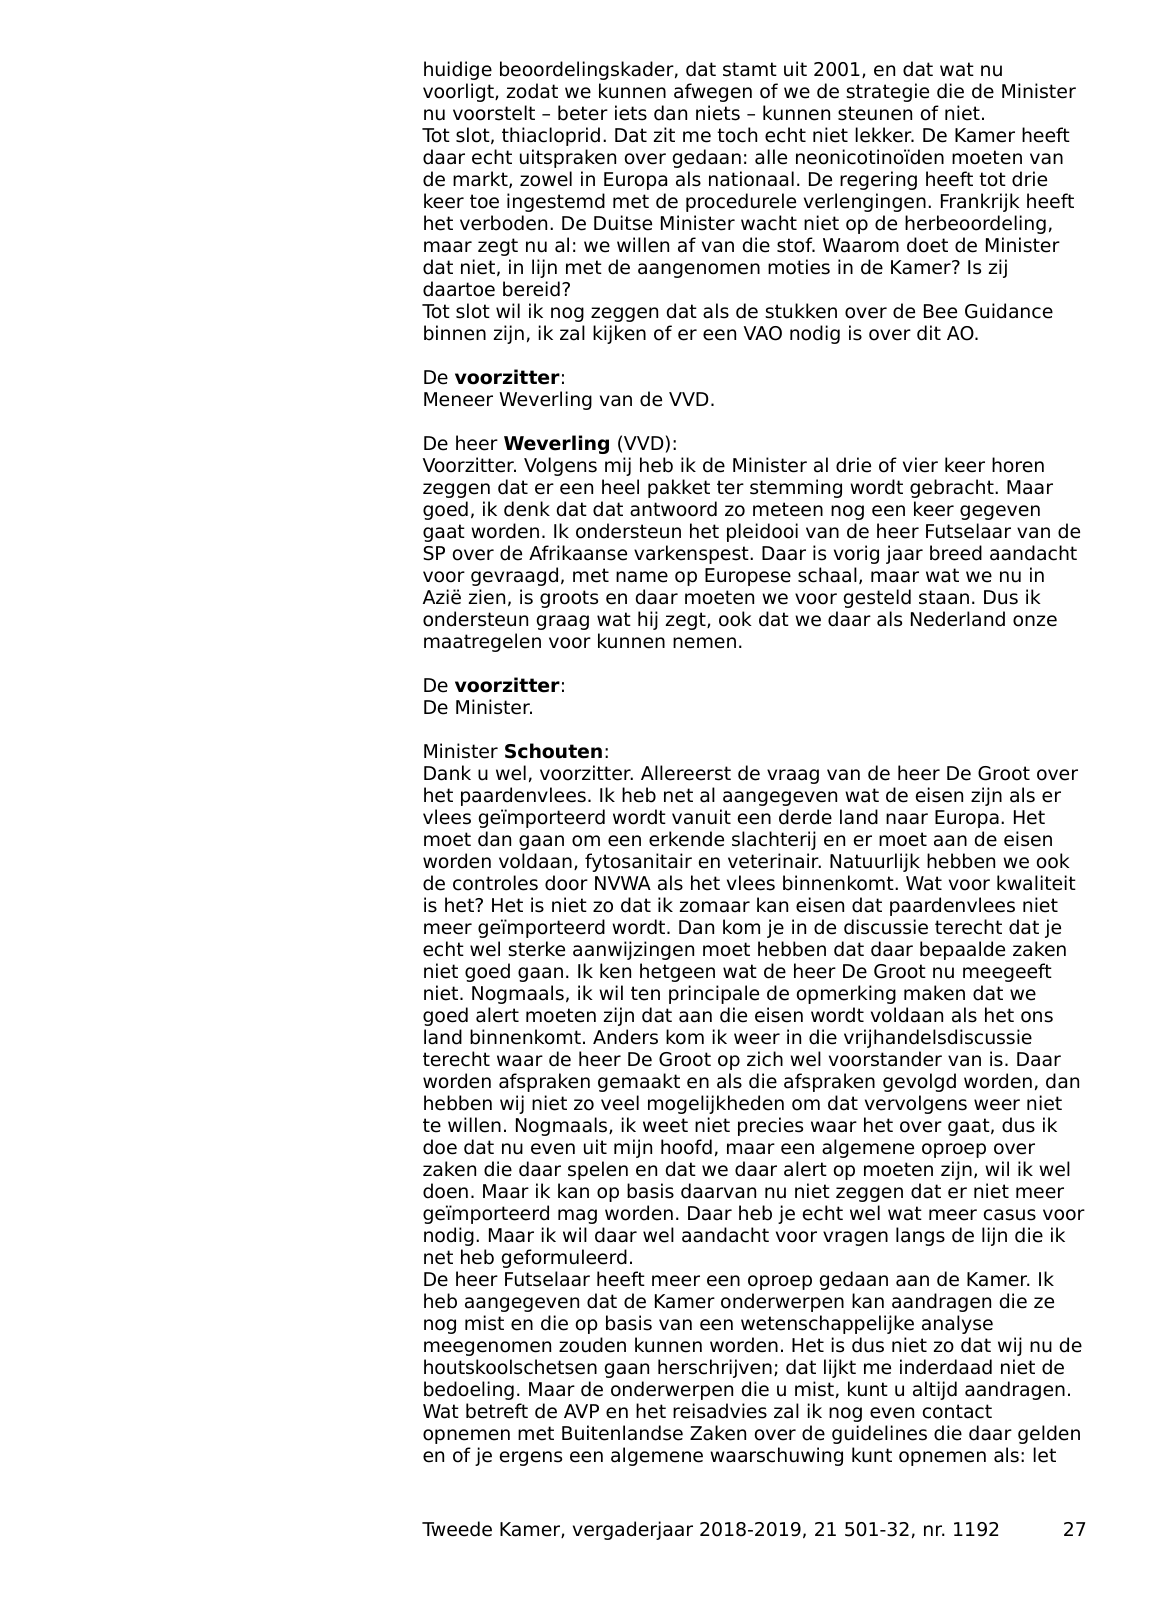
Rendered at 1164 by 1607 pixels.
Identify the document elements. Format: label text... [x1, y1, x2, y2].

text De heer Futselaar heeft meer een oproep gedaan aan de Kamer. Ik heb aangegeven dat de Kamer onderwerpen kan aandragen die ze nog mist en die op basis van een wetenschappelijke analyse meegenomen zouden kunnen worden. Het is dus niet zo dat wij nu de houtskoolschetsen gaan herschrijven; dat lijkt me inderdaad niet de bedoeling. Maar de onderwerpen die u mist, kunt u altijd aandragen. Wat betreft de AVP en het reisadvies zal ik nog even contact opnemen met Buitenlandse Zaken over de guidelines die daar gelden en of je ergens een algemene waarschuwing kunt opnemen als: let [422, 1269, 1087, 1467]
text Tot slot, thiacloprid. Dat zit me toch echt niet lekker. De Kamer heeft daar echt uitspraken over gedaan: alle neonicotinoïden moeten van de markt, zowel in Europa als nationaal. De regering heeft tot drie keer toe ingestemd met de procedurele verlengingen. Frankrijk heeft het verboden. De Duitse Minister wacht niet op de herbeoordeling, maar zegt nu al: we willen af van die stof. Waarom doet de Minister dat niet, in lijn met de aangenomen moties in de Kamer? Is zij daartoe bereid? [422, 125, 1087, 301]
text Minister Schouten: [422, 741, 1087, 763]
text huidige beoordelingskader, dat stamt uit 2001, en dat wat nu voorligt, zodat we kunnen afwegen of we de strategie die de Minister nu voorstelt – beter iets dan niets – kunnen steunen of niet. [422, 59, 1087, 125]
text Dank u wel, voorzitter. Allereerst de vraag van de heer De Groot over het paardenvlees. Ik heb net al aangegeven wat de eisen zijn als er vlees geïmporteerd wordt vanuit een derde land naar Europa. Het moet dan gaan om een erkende slachterij en er moet aan de eisen worden voldaan, fytosanitair en veterinair. Natuurlijk hebben we ook de controles door NVWA als het vlees binnenkomt. Wat voor kwaliteit is het? Het is niet zo dat ik zomaar kan eisen dat paardenvlees niet meer geïmporteerd wordt. Dan kom je in de discussie terecht dat je echt wel sterke aanwijzingen moet hebben dat daar bepaalde zaken niet goed gaan. Ik ken hetgeen wat de heer De Groot nu meegeeft niet. Nogmaals, ik wil ten principale de opmerking maken dat we goed alert moeten zijn dat aan die eisen wordt voldaan als het ons land binnenkomt. Anders kom ik weer in die vrijhandelsdiscussie terecht waar de heer De Groot op zich wel voorstander van is. Daar worden afspraken gemaakt en als die afspraken gevolgd worden, dan hebben wij niet zo veel mogelijkheden om dat vervolgens weer niet te willen. Nogmaals, ik weet niet precies waar het over gaat, dus ik doe dat nu even uit mijn hoofd, maar een algemene oproep over zaken die daar spelen en dat we daar alert op moeten zijn, wil ik wel doen. Maar ik kan op basis daarvan nu niet zeggen dat er niet meer geïmporteerd mag worden. Daar heb je echt wel wat meer casus voor nodig. Maar ik wil daar wel aandacht voor vragen langs de lijn die ik net heb geformuleerd. [422, 763, 1087, 1269]
text Voorzitter. Volgens mij heb ik de Minister al drie of vier keer horen zeggen dat er een heel pakket ter stemming wordt gebracht. Maar goed, ik denk dat dat antwoord zo meteen nog een keer gegeven gaat worden. Ik ondersteun het pleidooi van de heer Futselaar van de SP over de Afrikaanse varkenspest. Daar is vorig jaar breed aandacht voor gevraagd, met name op Europese schaal, maar wat we nu in Azië zien, is groots en daar moeten we voor gesteld staan. Dus ik ondersteun graag wat hij zegt, ook dat we daar als Nederland onze maatregelen voor kunnen nemen. [422, 455, 1087, 653]
text Tot slot wil ik nog zeggen dat als de stukken over de Bee Guidance binnen zijn, ik zal kijken of er een VAO nodig is over dit AO. [422, 301, 1087, 345]
text De voorzitter: [422, 367, 1087, 389]
text De Minister. [422, 697, 1087, 719]
text Meneer Weverling van de VVD. [422, 389, 1087, 411]
text De voorzitter: [422, 675, 1087, 697]
text De heer Weverling (VVD): [422, 433, 1087, 455]
